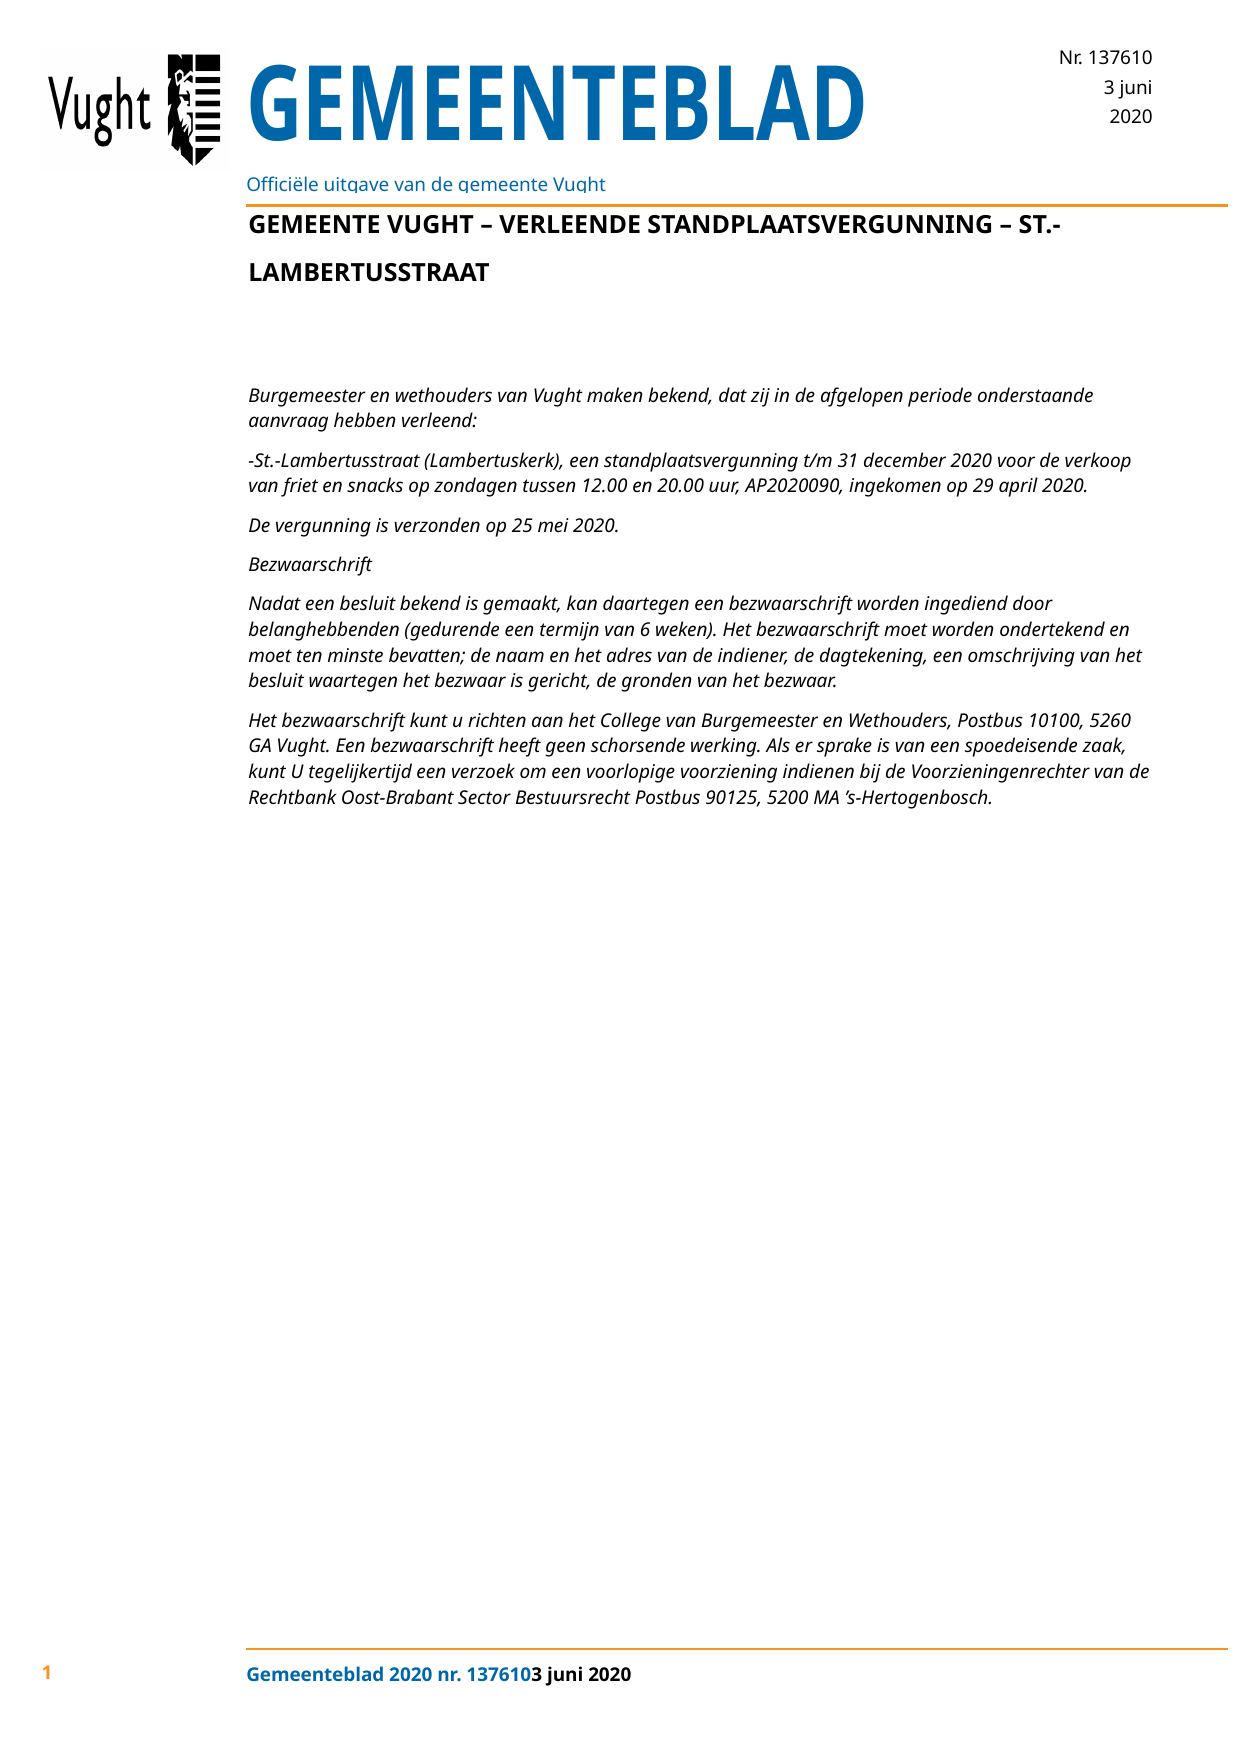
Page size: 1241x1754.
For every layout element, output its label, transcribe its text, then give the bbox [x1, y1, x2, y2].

text GEMEENTE VUGHT – VERLEENDE STANDPLAATSVERGUNNING – ST.-LAMBERTUSSTRAAT [248, 207, 1152, 288]
text -St.-Lambertusstraat (Lambertuskerk), een standplaatsvergunning t/m 31 december 2020 voor de verkoop van friet en snacks op zondagen tussen 12.00 en 20.00 uur, AP2020090, ingekomen op 29 april 2020. [248, 447, 1152, 498]
text Het bezwaarschrift kunt u richten aan het College van Burgemeester en Wethouders, Postbus 10100, 5260 GA Vught. Een bezwaarschrift heeft geen schorsende werking. Als er sprake is van een spoedeisende zaak, kunt U tegelijkertijd een verzoek om een voorlopige voorziening indienen bij de Voorzieningenrechter van de Rechtbank Oost-Brabant Sector Bestuursrecht Postbus 90125, 5200 MA ’s-Hertogenbosch. [248, 707, 1152, 810]
text Nadat een besluit bekend is gemaakt, kan daartegen een bezwaarschrift worden ingediend door belanghebbenden (gedurende een termijn van 6 weken). Het bezwaarschrift moet worden ondertekend en moet ten minste bevatten; de naam en het adres van de indiener, de dagtekening, een omschrijving van het besluit waartegen het bezwaar is gericht, de gronden van het bezwaar. [248, 590, 1152, 693]
text Burgemeester en wethouders van Vught maken bekend, dat zij in de afgelopen periode onderstaande aanvraag hebben verleend: [248, 382, 1152, 433]
text Bezwaarschrift [248, 551, 1152, 577]
picture [41, 47, 231, 172]
text De vergunning is verzonden op 25 mei 2020. [248, 512, 1152, 538]
